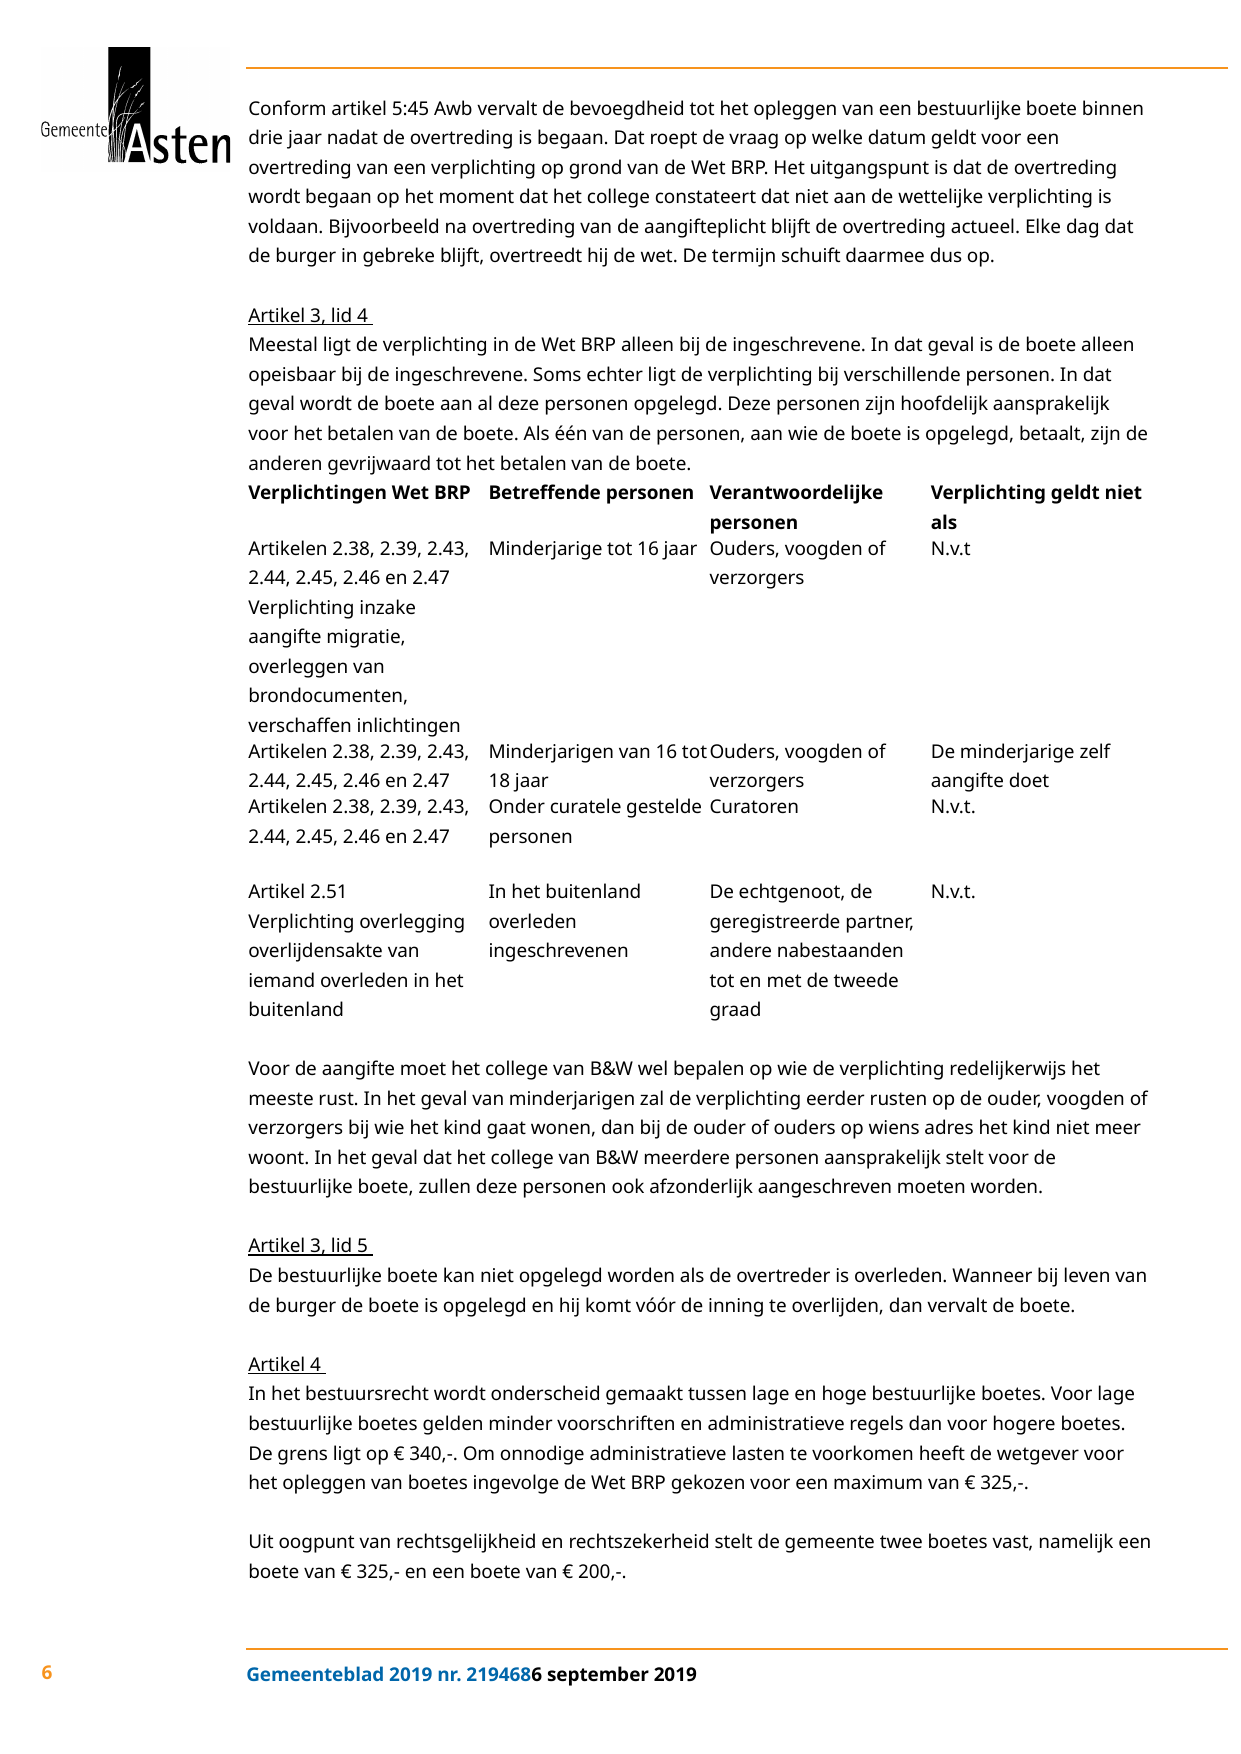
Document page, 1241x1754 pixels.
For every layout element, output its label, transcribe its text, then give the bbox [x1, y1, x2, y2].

table_header Betreffende personen [488, 480, 709, 535]
table_header Verantwoordelijke personen [709, 480, 931, 535]
picture [41, 47, 231, 172]
table_cell Artikelen 2.38, 2.39, 2.43, 2.44, 2.45, 2.46 en 2.47 Verplichting inzake aangifte migratie, overleggen van brondocumenten, verschaffen inlichtingen [248, 535, 488, 738]
table_cell In het buitenland overleden ingeschrevenen [488, 878, 709, 1022]
table_cell N.v.t. [931, 878, 1152, 1022]
table_cell Curatoren [709, 793, 931, 878]
table_cell Ouders, voogden of verzorgers [709, 738, 931, 793]
table_cell Minderjarigen van 16 tot 18 jaar [488, 738, 709, 793]
table_cell N.v.t [931, 535, 1152, 738]
text Artikel 3, lid 4 [248, 302, 1152, 328]
text De bestuurlijke boete kan niet opgelegd worden als de overtreder is overleden. Wanneer bij leven van de burger de boete is opgelegd en hij komt vóór de inning te overlijden, dan vervalt de boete. [248, 1262, 1152, 1317]
table_header Verplichtingen Wet BRP [248, 480, 488, 535]
text Meestal ligt de verplichting in de Wet BRP alleen bij de ingeschrevene. In dat geval is de boete alleen opeisbaar bij de ingeschrevene. Soms echter ligt de verplichting bij verschillende personen. In dat geval wordt de boete aan al deze personen opgelegd. Deze personen zijn hoofdelijk aansprakelijk voor het betalen van de boete. Als één van de personen, aan wie de boete is opgelegd, betaalt, zijn de anderen gevrijwaard tot het betalen van de boete. [248, 331, 1152, 476]
table_cell Onder curatele gestelde personen [488, 793, 709, 878]
table_cell Artikel 2.51 Verplichting overlegging overlijdensakte van iemand overleden in het buitenland [248, 878, 488, 1022]
text Artikel 4 [248, 1351, 1152, 1377]
text Artikel 3, lid 5 [248, 1233, 1152, 1258]
table_cell Ouders, voogden of verzorgers [709, 535, 931, 738]
text In het bestuursrecht wordt onderscheid gemaakt tussen lage en hoge bestuurlijke boetes. Voor lage bestuurlijke boetes gelden minder voorschriften en administratieve regels dan voor hogere boetes. De grens ligt op € 340,-. Om onnodige administratieve lasten te voorkomen heeft de wetgever voor het opleggen van boetes ingevolge de Wet BRP gekozen voor een maximum van € 325,-. [248, 1381, 1152, 1495]
table_header Verplichting geldt niet als [931, 480, 1152, 535]
table_cell Artikelen 2.38, 2.39, 2.43, 2.44, 2.45, 2.46 en 2.47 [248, 793, 488, 878]
text Voor de aangifte moet het college van B&W wel bepalen op wie de verplichting redelijkerwijs het meeste rust. In het geval van minderjarigen zal de verplichting eerder rusten op de ouder, voogden of verzorgers bij wie het kind gaat wonen, dan bij de ouder of ouders op wiens adres het kind niet meer woont. In het geval dat het college van B&W meerdere personen aansprakelijk stelt voor de bestuurlijke boete, zullen deze personen ook afzonderlijk aangeschreven moeten worden. [248, 1055, 1152, 1199]
text Conform artikel 5:45 Awb vervalt de bevoegdheid tot het opleggen van een bestuurlijke boete binnen drie jaar nadat de overtreding is begaan. Dat roept de vraag op welke datum geldt voor een overtreding van een verplichting op grond van de Wet BRP. Het uitgangspunt is dat de overtreding wordt begaan op het moment dat het college constateert dat niet aan de wettelijke verplichting is voldaan. Bijvoorbeeld na overtreding van de aangifteplicht blijft de overtreding actueel. Elke dag dat de burger in gebreke blijft, overtreedt hij de wet. De termijn schuift daarmee dus op. [248, 95, 1152, 268]
table_cell N.v.t. [931, 793, 1152, 878]
table_cell Minderjarige tot 16 jaar [488, 535, 709, 738]
text Uit oogpunt van rechtsgelijkheid en rechtszekerheid stelt de gemeente twee boetes vast, namelijk een boete van € 325,- en een boete van € 200,-. [248, 1528, 1152, 1584]
table_cell De minderjarige zelf aangifte doet [931, 738, 1152, 793]
table_cell De echtgenoot, de geregistreerde partner, andere nabestaanden tot en met de tweede graad [709, 878, 931, 1022]
table_cell Artikelen 2.38, 2.39, 2.43, 2.44, 2.45, 2.46 en 2.47 [248, 738, 488, 793]
